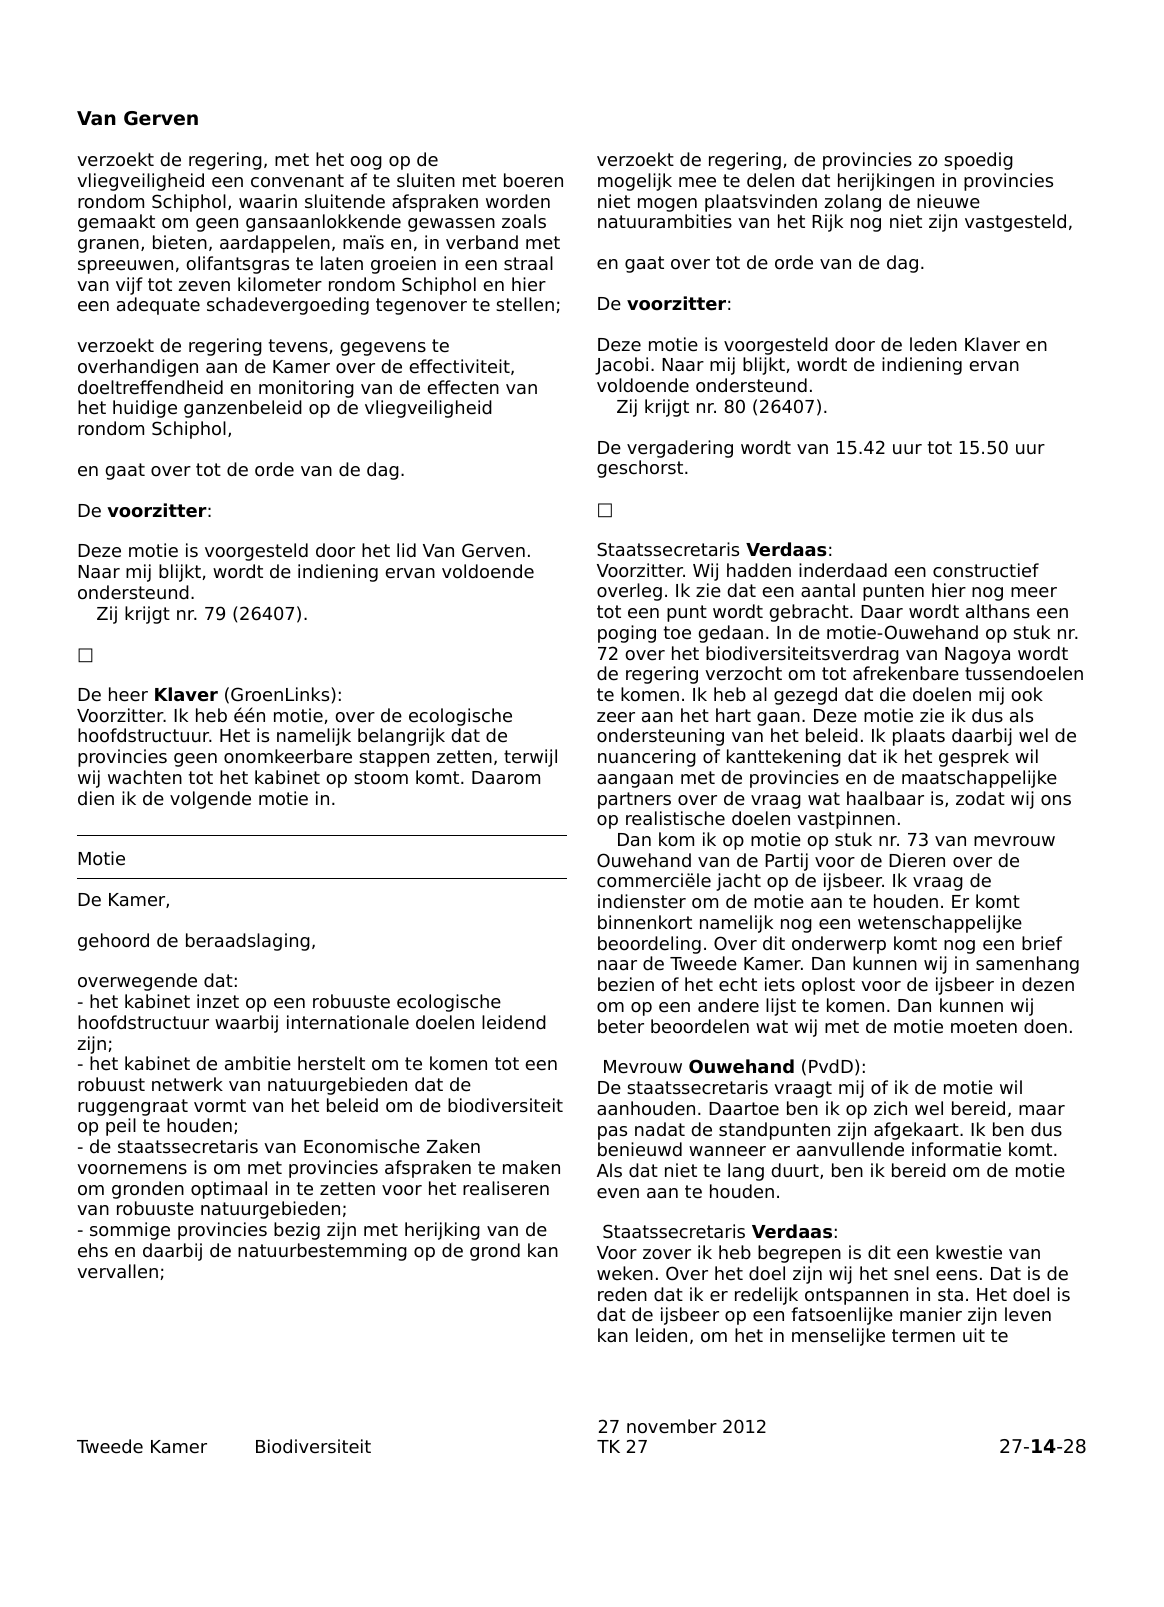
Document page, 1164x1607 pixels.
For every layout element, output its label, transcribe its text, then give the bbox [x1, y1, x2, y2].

text Dan kom ik op motie op stuk nr. 73 van mevrouw Ouwehand van de Partij voor de Dieren over de commerciële jacht op de ijsbeer. Ik vraag de indienster om de motie aan te houden. Er komt binnenkort namelijk nog een wetenschappelijke beoordeling. Over dit onderwerp komt nog een brief naar de Tweede Kamer. Dan kunnen wij in samenhang bezien of het echt iets oplost voor de ijsbeer in dezen om op een andere lijst te komen. Dan kunnen wij beter beoordelen wat wij met de motie moeten doen. [596, 830, 1087, 1037]
text Voorzitter. Ik heb één motie, over de ecologische hoofdstructuur. Het is namelijk belangrijk dat de provincies geen onomkeerbare stappen zetten, terwijl wij wachten tot het kabinet op stoom komt. Daarom dien ik de volgende motie in. [77, 706, 567, 809]
text verzoekt de regering, met het oog op de vliegveiligheid een convenant af te sluiten met boeren rondom Schiphol, waarin sluitende afspraken worden gemaakt om geen gansaanlokkende gewassen zoals granen, bieten, aardappelen, maïs en, in verband met spreeuwen, olifantsgras te laten groeien in een straal van vijf tot zeven kilometer rondom Schiphol en hier een adequate schadevergoeding tegenover te stellen; [77, 150, 567, 316]
text De Kamer, [77, 890, 567, 911]
text - het kabinet inzet op een robuuste ecologische hoofdstructuur waarbij internationale doelen leidend zijn; [77, 992, 567, 1054]
text verzoekt de regering, de provincies zo spoedig mogelijk mee te delen dat herijkingen in provincies niet mogen plaatsvinden zolang de nieuwe natuurambities van het Rijk nog niet zijn vastgesteld, [596, 150, 1087, 233]
text - de staatssecretaris van Economische Zaken voornemens is om met provincies afspraken te maken om gronden optimaal in te zetten voor het realiseren van robuuste natuurgebieden; [77, 1137, 567, 1220]
text Zij krijgt nr. 80 (26407). [596, 397, 1087, 417]
text Zij krijgt nr. 79 (26407). [77, 603, 567, 624]
text Voor zover ik heb begrepen is dit een kwestie van weken. Over het doel zijn wij het snel eens. Dat is de reden dat ik er redelijk ontspannen in sta. Het doel is dat de ijsbeer op een fatsoenlijke manier zijn leven kan leiden, om het in menselijke termen uit te [596, 1243, 1087, 1347]
text Staatssecretaris Verdaas: [596, 540, 1087, 560]
text Staatssecretaris Verdaas: [596, 1222, 1087, 1243]
text overwegende dat: [77, 971, 567, 992]
text Deze motie is voorgesteld door de leden Klaver en Jacobi. Naar mij blijkt, wordt de indiening ervan voldoende ondersteund. [596, 334, 1087, 397]
text De staatssecretaris vraagt mij of ik de motie wil aanhouden. Daartoe ben ik op zich wel bereid, maar pas nadat de standpunten zijn afgekaart. Ik ben dus benieuwd wanneer er aanvullende informatie komt. Als dat niet te lang duurt, ben ik bereid om de motie even aan te houden. [596, 1078, 1087, 1202]
text Mevrouw Ouwehand (PvdD): [596, 1057, 1087, 1078]
text Voorzitter. Wij hadden inderdaad een constructief overleg. Ik zie dat een aantal punten hier nog meer tot een punt wordt gebracht. Daar wordt althans een poging toe gedaan. In de motie-Ouwehand op stuk nr. 72 over het biodiversiteitsverdrag van Nagoya wordt de regering verzocht om tot afrekenbare tussendoelen te komen. Ik heb al gezegd dat die doelen mij ook zeer aan het hart gaan. Deze motie zie ik dus als ondersteuning van het beleid. Ik plaats daarbij wel de nuancering of kanttekening dat ik het gesprek wil aangaan met de provincies en de maatschappelijke partners over de vraag wat haalbaar is, zodat wij ons op realistische doelen vastpinnen. [596, 560, 1087, 830]
text De voorzitter: [596, 294, 1087, 314]
text - sommige provincies bezig zijn met herijking van de ehs en daarbij de natuurbestemming op de grond kan vervallen; [77, 1220, 567, 1282]
text Motie [77, 849, 567, 870]
text en gaat over tot de orde van de dag. [77, 460, 567, 480]
text Deze motie is voorgesteld door het lid Van Gerven. Naar mij blijkt, wordt de indiening ervan voldoende ondersteund. [77, 541, 567, 603]
text □ [596, 499, 1087, 520]
text verzoekt de regering tevens, gegevens te overhandigen aan de Kamer over de effectiviteit, doeltreffendheid en monitoring van de effecten van het huidige ganzenbeleid op de vliegveiligheid rondom Schiphol, [77, 336, 567, 440]
text en gaat over tot de orde van de dag. [596, 253, 1087, 274]
text gehoord de beraadslaging, [77, 931, 567, 951]
text - het kabinet de ambitie herstelt om te komen tot een robuust netwerk van natuurgebieden dat de ruggengraat vormt van het beleid om de biodiversiteit op peil te houden; [77, 1054, 567, 1137]
text □ [77, 644, 567, 665]
text De heer Klaver (GroenLinks): [77, 685, 567, 706]
text De voorzitter: [77, 500, 567, 521]
text De vergadering wordt van 15.42 uur tot 15.50 uur geschorst. [596, 437, 1087, 479]
